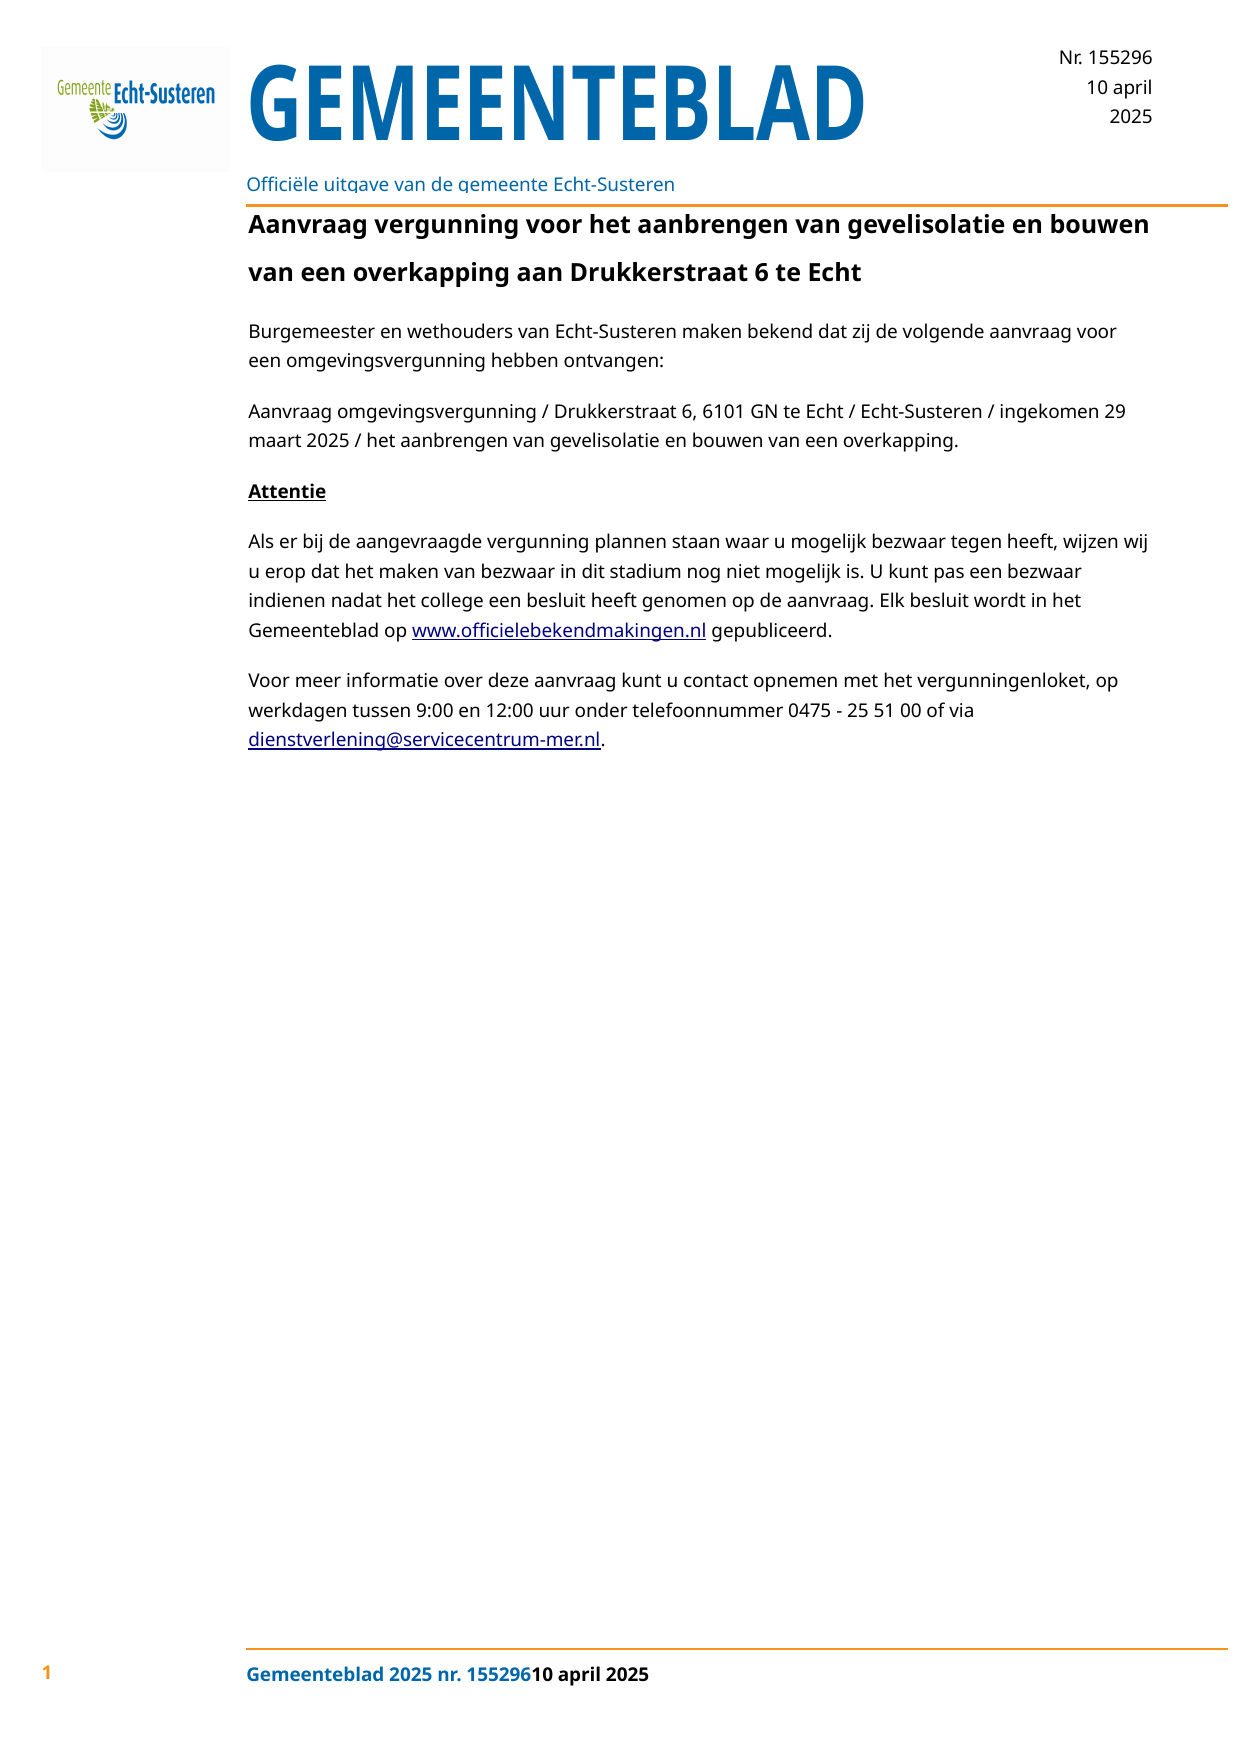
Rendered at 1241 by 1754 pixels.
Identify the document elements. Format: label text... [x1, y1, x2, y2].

text Attentie [248, 478, 1152, 504]
text Burgemeester en wethouders van Echt-Susteren maken bekend dat zij de volgende aanvraag voor een omgevingsvergunning hebben ontvangen: [248, 318, 1152, 373]
text Voor meer informatie over deze aanvraag kunt u contact opnemen met het vergunningenloket, op werkdagen tussen 9:00 en 12:00 uur onder telefoonnummer 0475 - 25 51 00 of via dienstverlening@servicecentrum-mer.nl. [248, 667, 1152, 752]
text Als er bij de aangevraagde vergunning plannen staan waar u mogelijk bezwaar tegen heeft, wijzen wij u erop dat het maken van bezwaar in dit stadium nog niet mogelijk is. U kunt pas een bezwaar indienen nadat het college een besluit heeft genomen op de aanvraag. Elk besluit wordt in het Gemeenteblad op www.officielebekendmakingen.nl gepubliceerd. [248, 528, 1152, 643]
text Aanvraag vergunning voor het aanbrengen van gevelisolatie en bouwen van een overkapping aan Drukkerstraat 6 te Echt [248, 207, 1152, 288]
picture [41, 47, 231, 172]
text Aanvraag omgevingsvergunning / Drukkerstraat 6, 6101 GN te Echt / Echt-Susteren / ingekomen 29 maart 2025 / het aanbrengen van gevelisolatie en bouwen van een overkapping. [248, 398, 1152, 453]
